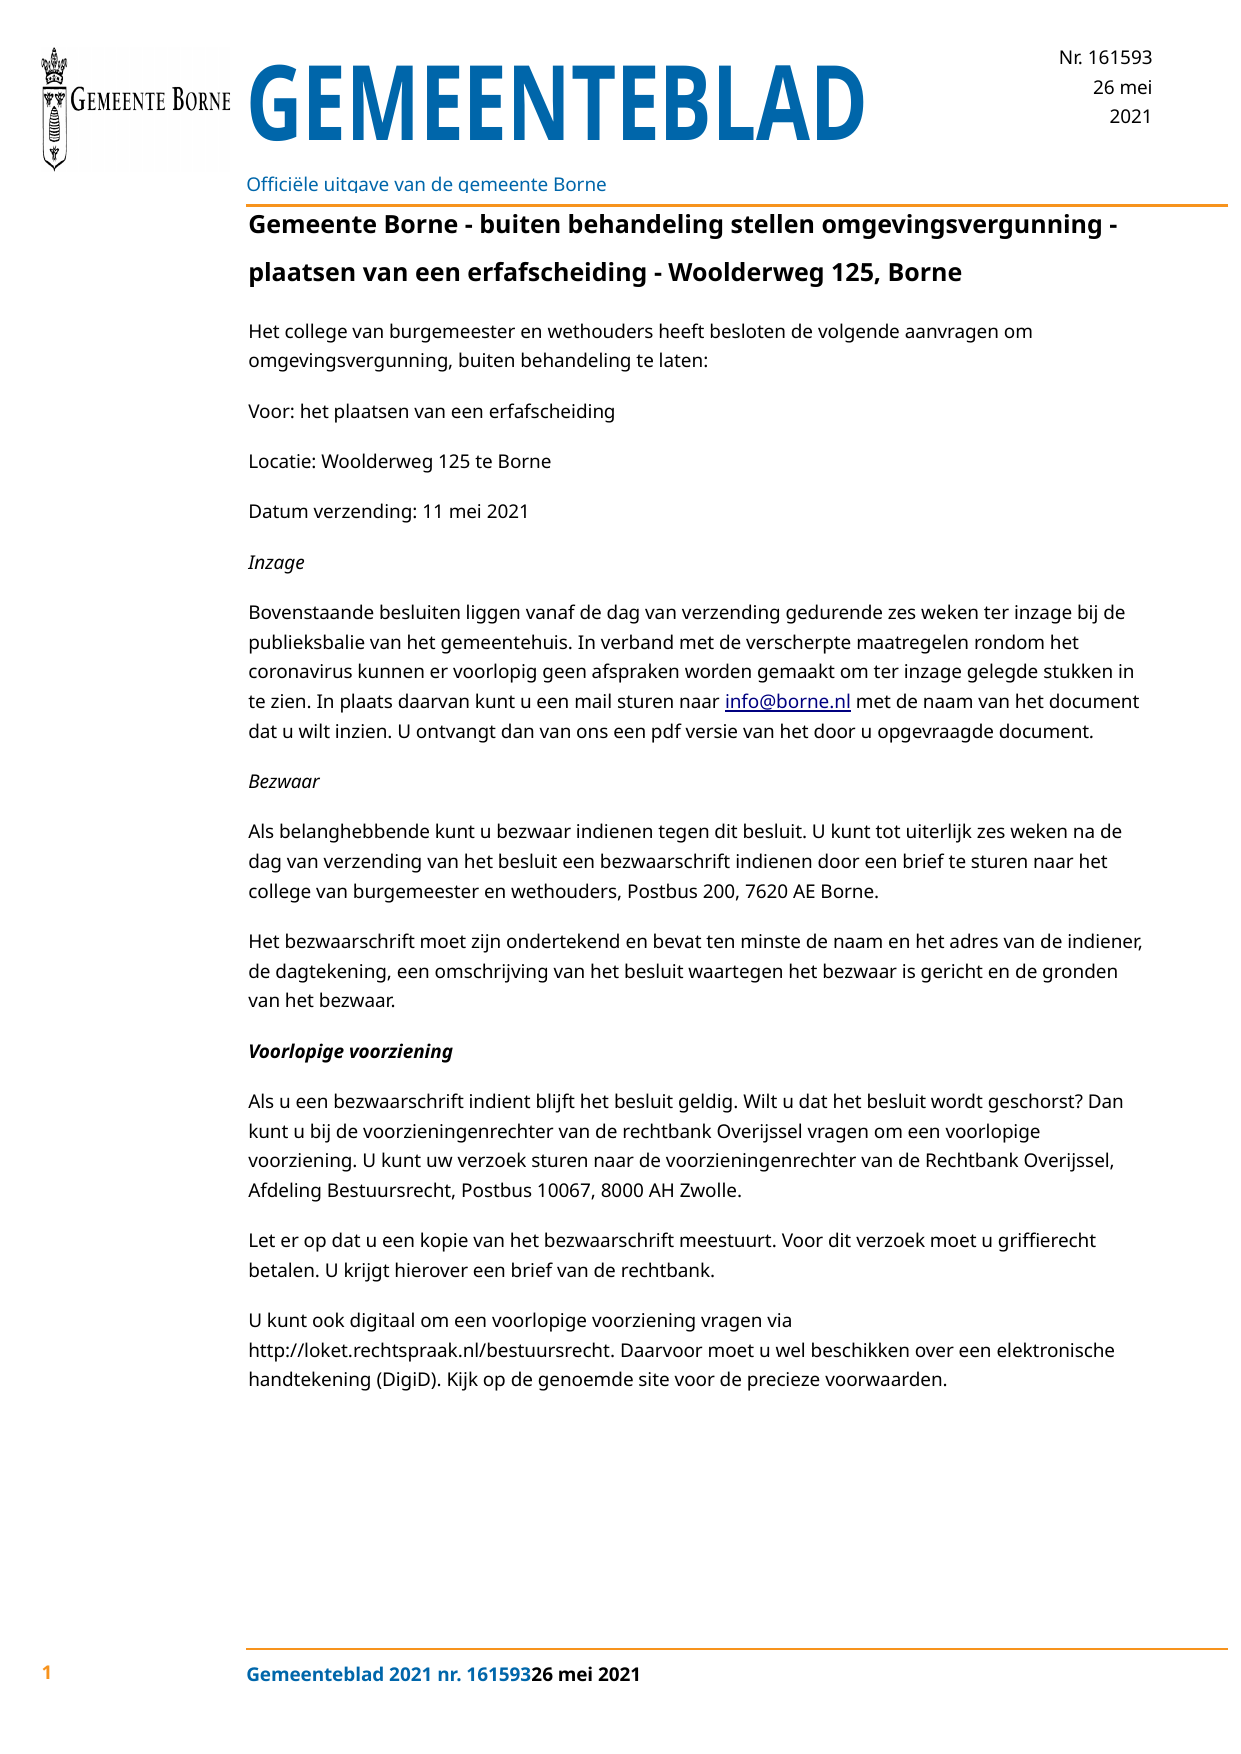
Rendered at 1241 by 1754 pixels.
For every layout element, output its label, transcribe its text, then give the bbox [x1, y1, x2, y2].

text Het bezwaarschrift moet zijn ondertekend en bevat ten minste de naam en het adres van de indiener, de dagtekening, een omschrijving van het besluit waartegen het bezwaar is gericht en de gronden van het bezwaar. [248, 928, 1152, 1013]
text Gemeente Borne - buiten behandeling stellen omgevingsvergunning - plaatsen van een erfafscheiding - Woolderweg 125, Borne [248, 207, 1152, 288]
text Voorlopige voorziening [248, 1038, 1152, 1064]
text Locatie: Woolderweg 125 te Borne [248, 448, 1152, 474]
text Datum verzending: 11 mei 2021 [248, 499, 1152, 524]
text Bovenstaande besluiten liggen vanaf de dag van verzending gedurende zes weken ter inzage bij de publieksbalie van het gemeentehuis. In verband met de verscherpte maatregelen rondom het coronavirus kunnen er voorlopig geen afspraken worden gemaakt om ter inzage gelegde stukken in te zien. In plaats daarvan kunt u een mail sturen naar info@borne.nl met de naam van het document dat u wilt inzien. U ontvangt dan van ons een pdf versie van het door u opgevraagde document. [248, 599, 1152, 744]
text Als u een bezwaarschrift indient blijft het besluit geldig. Wilt u dat het besluit wordt geschorst? Dan kunt u bij de voorzieningenrechter van de rechtbank Overijssel vragen om een voorlopige voorziening. U kunt uw verzoek sturen naar de voorzieningenrechter van de Rechtbank Overijssel, Afdeling Bestuursrecht, Postbus 10067, 8000 AH Zwolle. [248, 1088, 1152, 1203]
text Als belanghebbende kunt u bezwaar indienen tegen dit besluit. U kunt tot uiterlijk zes weken na de dag van verzending van het besluit een bezwaarschrift indienen door een brief te sturen naar het college van burgemeester en wethouders, Postbus 200, 7620 AE Borne. [248, 819, 1152, 904]
text Het college van burgemeester en wethouders heeft besloten de volgende aanvragen om omgevingsvergunning, buiten behandeling te laten: [248, 318, 1152, 373]
text U kunt ook digitaal om een voorlopige voorziening vragen via http://loket.rechtspraak.nl/bestuursrecht. Daarvoor moet u wel beschikken over een elektronische handtekening (DigiD). Kijk op de genoemde site voor de precieze voorwaarden. [248, 1307, 1152, 1392]
text Inzage [248, 549, 1152, 575]
picture [41, 47, 231, 172]
text Bezwaar [248, 768, 1152, 794]
text Voor: het plaatsen van een erfafscheiding [248, 398, 1152, 424]
text Let er op dat u een kopie van het bezwaarschrift meestuurt. Voor dit verzoek moet u griffierecht betalen. U krijgt hierover een brief van de rechtbank. [248, 1227, 1152, 1283]
